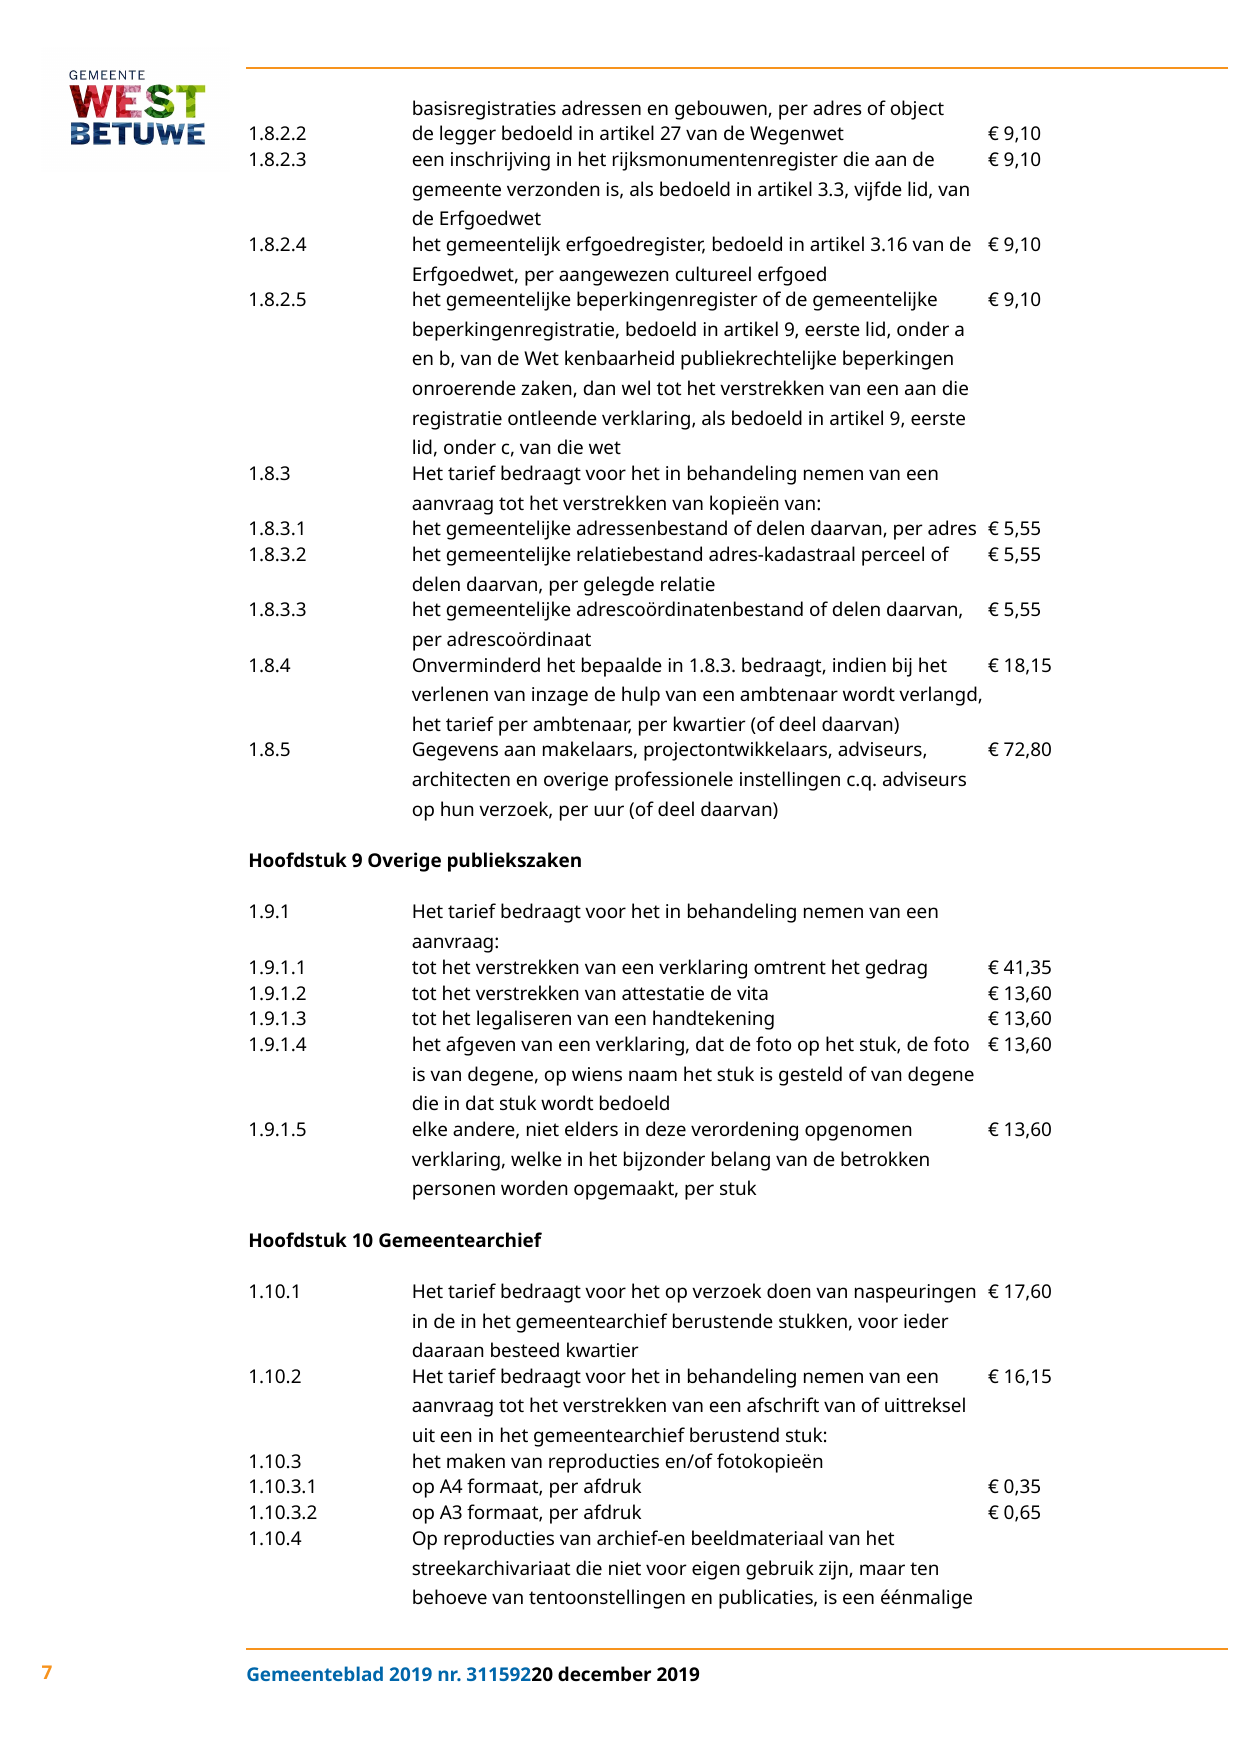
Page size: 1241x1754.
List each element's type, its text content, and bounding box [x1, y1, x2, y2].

table_cell € 13,60 [988, 1006, 1152, 1031]
table_cell Gegevens aan makelaars, projectontwikkelaars, adviseurs, architecten en overige professionele instellingen c.q. adviseurs op hun verzoek, per uur (of deel daarvan) [412, 737, 988, 822]
table_cell € 9,10 [988, 121, 1152, 146]
table_cell [988, 1253, 1152, 1278]
table_cell [248, 1253, 412, 1278]
table_cell [988, 847, 1152, 873]
table_cell elke andere, niet elders in deze verordening opgenomen verklaring, welke in het bijzonder belang van de betrokken personen worden opgemaakt, per stuk [412, 1116, 988, 1201]
table_cell [248, 822, 412, 847]
table_cell 1.10.4 [248, 1525, 412, 1610]
table_cell 1.10.3.1 [248, 1474, 412, 1499]
table_cell 1.8.3.3 [248, 596, 412, 652]
table_cell Het tarief bedraagt voor het in behandeling nemen van een aanvraag tot het verstrekken van kopieën van: [412, 460, 988, 515]
picture [41, 47, 231, 172]
table_cell 1.9.1.3 [248, 1006, 412, 1031]
table_cell Hoofdstuk 10 Gemeentearchief [248, 1227, 988, 1252]
table_cell een inschrijving in het rijksmonumentenregister die aan de gemeente verzonden is, als bedoeld in artikel 3.3, vijfde lid, van de Erfgoedwet [412, 146, 988, 231]
table_cell € 0,65 [988, 1500, 1152, 1525]
table_cell [988, 1525, 1152, 1610]
table_cell tot het legaliseren van een handtekening [412, 1006, 988, 1031]
table_cell 1.8.3.1 [248, 515, 412, 541]
table_cell € 18,15 [988, 652, 1152, 737]
table_cell Hoofdstuk 9 Overige publiekszaken [248, 847, 988, 873]
table_cell € 5,55 [988, 541, 1152, 596]
table_cell € 9,10 [988, 146, 1152, 231]
table_cell het gemeentelijke beperkingenregister of de gemeentelijke beperkingenregistratie, bedoeld in artikel 9, eerste lid, onder a en b, van de Wet kenbaarheid publiekrechtelijke beperkingen onroerende zaken, dan wel tot het verstrekken van een aan die registratie ontleende verklaring, als bedoeld in artikel 9, eerste lid, onder c, van die wet [412, 286, 988, 460]
table_cell 1.9.1.5 [248, 1116, 412, 1201]
table_cell het afgeven van een verklaring, dat de foto op het stuk, de foto is van degene, op wiens naam het stuk is gesteld of van degene die in dat stuk wordt bedoeld [412, 1031, 988, 1116]
table_cell tot het verstrekken van attestatie de vita [412, 980, 988, 1006]
table_cell [988, 873, 1152, 899]
table_cell 1.8.5 [248, 737, 412, 822]
table_cell 1.8.2.5 [248, 286, 412, 460]
table_cell het gemeentelijke relatiebestand adres-kadastraal perceel of delen daarvan, per gelegde relatie [412, 541, 988, 596]
table_cell 1.8.2.2 [248, 121, 412, 146]
table_cell [412, 1201, 988, 1227]
table_cell € 13,60 [988, 1116, 1152, 1201]
table_cell Op reproducties van archief-en beeldmateriaal van het streekarchivariaat die niet voor eigen gebruik zijn, maar ten behoeve van tentoonstellingen en publicaties, is een éénmalige [412, 1525, 988, 1610]
table_cell [248, 95, 412, 121]
table_cell het gemeentelijke adrescoördinatenbestand of delen daarvan, per adrescoördinaat [412, 596, 988, 652]
table_cell de legger bedoeld in artikel 27 van de Wegenwet [412, 121, 988, 146]
table_cell € 72,80 [988, 737, 1152, 822]
table_cell € 16,15 [988, 1363, 1152, 1448]
table_cell € 13,60 [988, 1031, 1152, 1116]
table_cell 1.8.4 [248, 652, 412, 737]
table_cell basisregistraties adressen en gebouwen, per adres of object [412, 95, 988, 121]
table_cell € 5,55 [988, 515, 1152, 541]
table_cell 1.9.1.1 [248, 954, 412, 980]
table_cell [412, 1253, 988, 1278]
table_cell 1.8.3.2 [248, 541, 412, 596]
table_cell € 9,10 [988, 231, 1152, 286]
table_cell het gemeentelijke adressenbestand of delen daarvan, per adres [412, 515, 988, 541]
table_cell 1.10.3 [248, 1448, 412, 1474]
table_cell 1.9.1 [248, 899, 412, 954]
table_cell € 13,60 [988, 980, 1152, 1006]
table_cell tot het verstrekken van een verklaring omtrent het gedrag [412, 954, 988, 980]
table_cell [248, 873, 412, 899]
table_cell [412, 873, 988, 899]
table_cell 1.9.1.4 [248, 1031, 412, 1116]
table_cell het maken van reproducties en/of fotokopieën [412, 1448, 988, 1474]
table_cell Het tarief bedraagt voor het in behandeling nemen van een aanvraag tot het verstrekken van een afschrift van of uittreksel uit een in het gemeentearchief berustend stuk: [412, 1363, 988, 1448]
table_cell [988, 1227, 1152, 1252]
table_cell 1.10.3.2 [248, 1500, 412, 1525]
table_cell € 0,35 [988, 1474, 1152, 1499]
table_cell 1.10.1 [248, 1278, 412, 1363]
table_cell € 17,60 [988, 1278, 1152, 1363]
table_cell [988, 1201, 1152, 1227]
table_cell op A4 formaat, per afdruk [412, 1474, 988, 1499]
table_cell Onverminderd het bepaalde in 1.8.3. bedraagt, indien bij het verlenen van inzage de hulp van een ambtenaar wordt verlangd, het tarief per ambtenaar, per kwartier (of deel daarvan) [412, 652, 988, 737]
table_cell Het tarief bedraagt voor het op verzoek doen van naspeuringen in de in het gemeentearchief berustende stukken, voor ieder daaraan besteed kwartier [412, 1278, 988, 1363]
table_cell [988, 822, 1152, 847]
table_cell 1.8.2.4 [248, 231, 412, 286]
table_cell op A3 formaat, per afdruk [412, 1500, 988, 1525]
table_cell Het tarief bedraagt voor het in behandeling nemen van een aanvraag: [412, 899, 988, 954]
table_cell € 41,35 [988, 954, 1152, 980]
table_cell [988, 1448, 1152, 1474]
table_cell 1.8.3 [248, 460, 412, 515]
table_cell € 9,10 [988, 286, 1152, 460]
table_cell 1.10.2 [248, 1363, 412, 1448]
table_cell [988, 95, 1152, 121]
table_cell € 5,55 [988, 596, 1152, 652]
table_cell het gemeentelijk erfgoedregister, bedoeld in artikel 3.16 van de Erfgoedwet, per aangewezen cultureel erfgoed [412, 231, 988, 286]
table_cell [988, 460, 1152, 515]
table_cell 1.9.1.2 [248, 980, 412, 1006]
table_cell [412, 822, 988, 847]
table_cell [248, 1201, 412, 1227]
table_cell [988, 899, 1152, 954]
table_cell 1.8.2.3 [248, 146, 412, 231]
